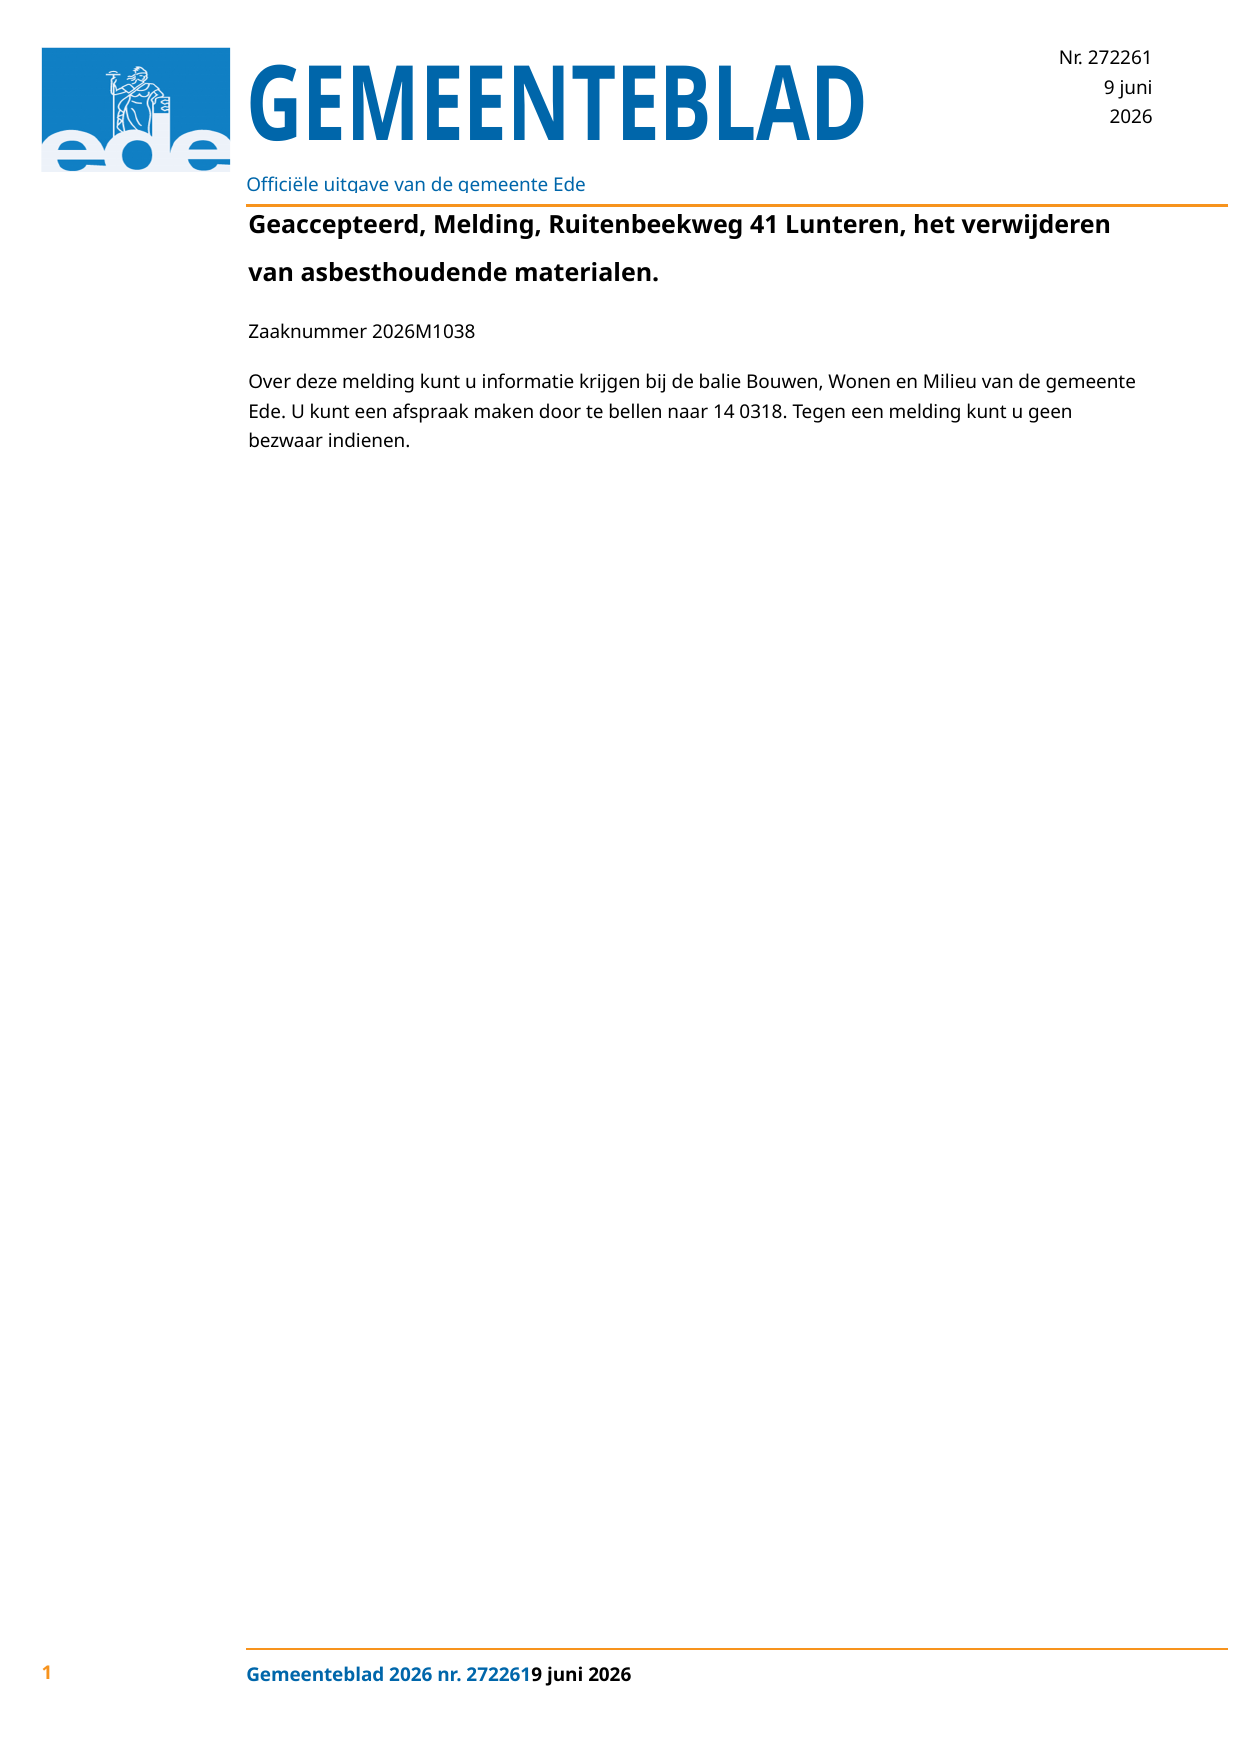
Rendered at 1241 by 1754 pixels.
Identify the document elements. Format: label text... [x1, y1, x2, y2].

text Zaaknummer 2026M1038 [248, 318, 1152, 344]
text Geaccepteerd, Melding, Ruitenbeekweg 41 Lunteren, het verwijderen van asbesthoudende materialen. [248, 207, 1152, 288]
picture [41, 47, 231, 172]
text Over deze melding kunt u informatie krijgen bij de balie Bouwen, Wonen en Milieu van de gemeente Ede. U kunt een afspraak maken door te bellen naar 14 0318. Tegen een melding kunt u geen bezwaar indienen. [248, 368, 1152, 453]
